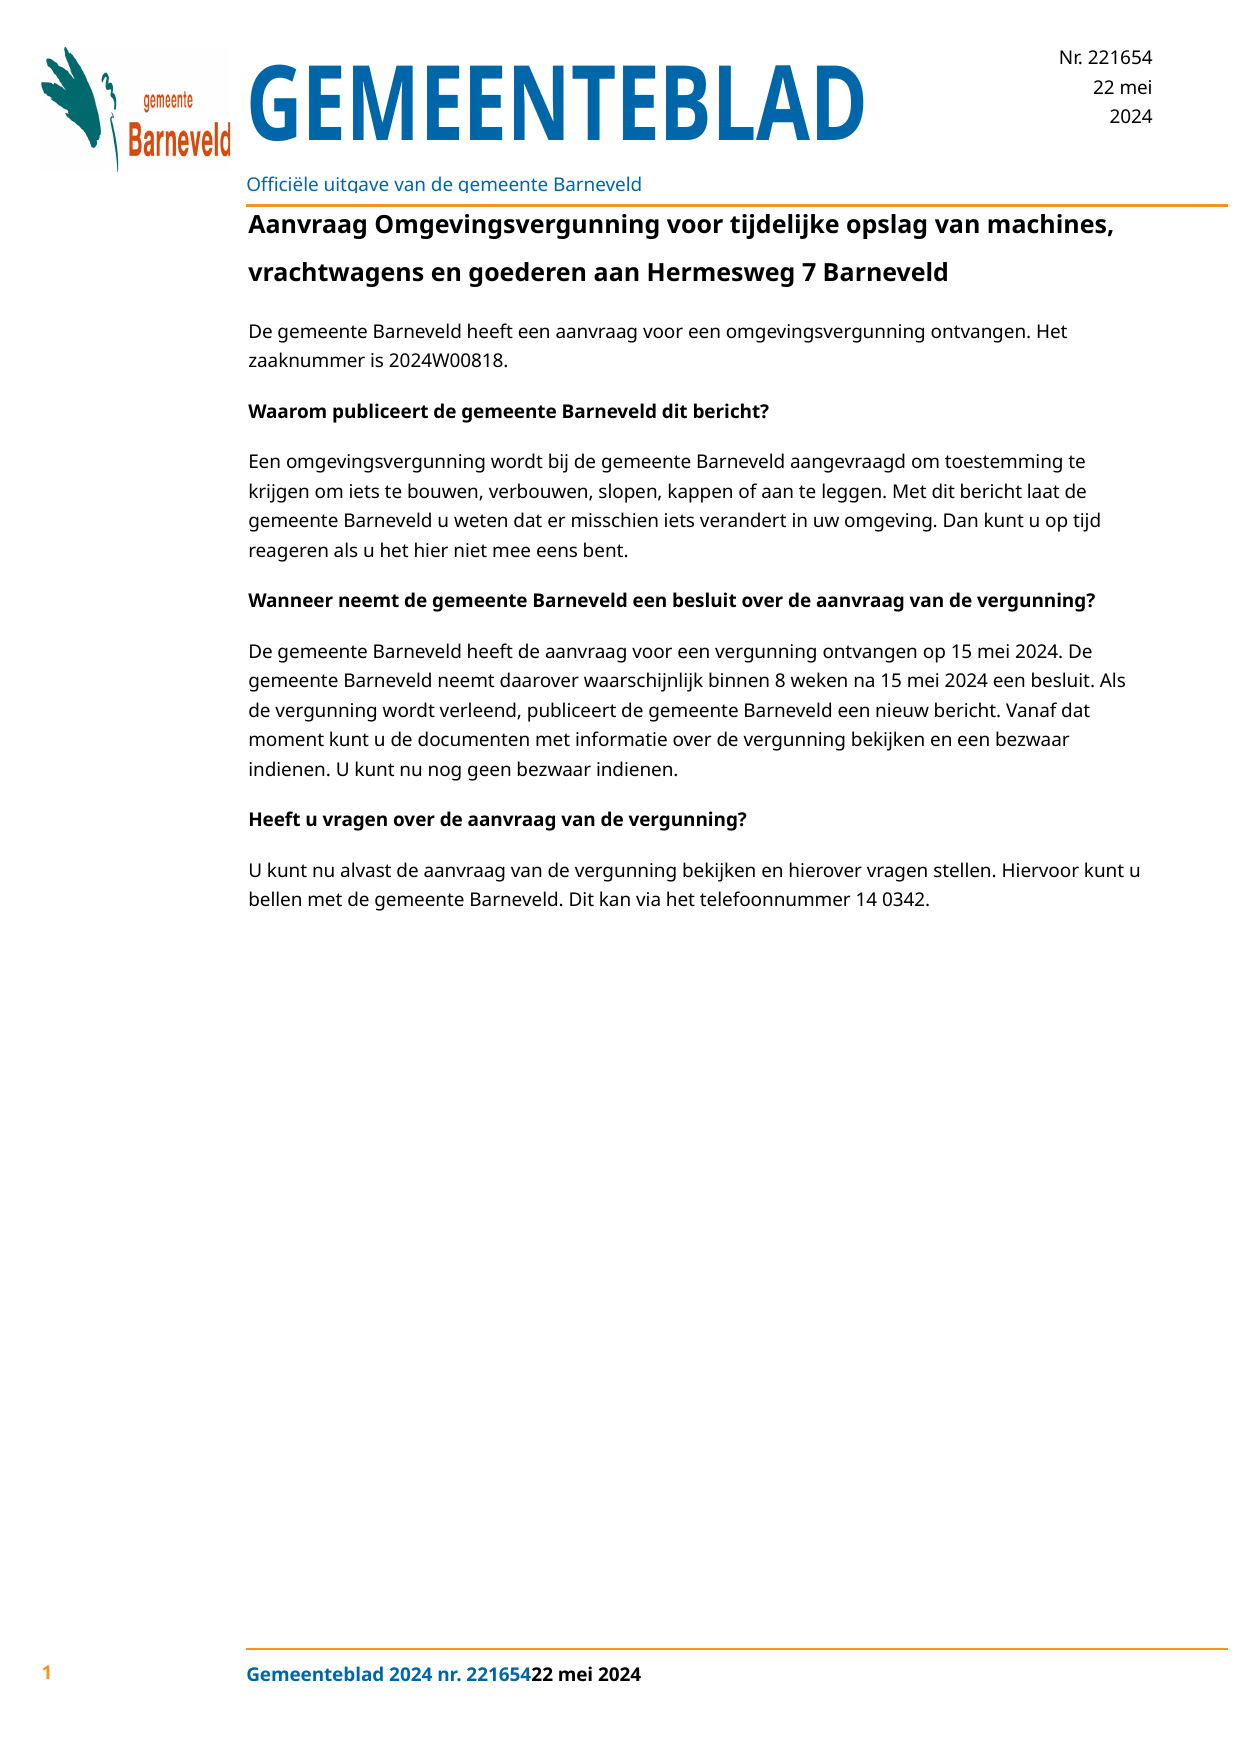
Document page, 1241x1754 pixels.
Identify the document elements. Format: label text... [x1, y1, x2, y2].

picture [41, 47, 231, 172]
text De gemeente Barneveld heeft een aanvraag voor een omgevingsvergunning ontvangen. Het zaaknummer is 2024W00818. [248, 318, 1152, 373]
text U kunt nu alvast de aanvraag van de vergunning bekijken en hierover vragen stellen. Hiervoor kunt u bellen met de gemeente Barneveld. Dit kan via het telefoonnummer 14 0342. [248, 857, 1152, 912]
text Aanvraag Omgevingsvergunning voor tijdelijke opslag van machines, vrachtwagens en goederen aan Hermesweg 7 Barneveld [248, 207, 1152, 288]
text Een omgevingsvergunning wordt bij de gemeente Barneveld aangevraagd om toestemming te krijgen om iets te bouwen, verbouwen, slopen, kappen of aan te leggen. Met dit bericht laat de gemeente Barneveld u weten dat er misschien iets verandert in uw omgeving. Dan kunt u op tijd reageren als u het hier niet mee eens bent. [248, 448, 1152, 563]
text De gemeente Barneveld heeft de aanvraag voor een vergunning ontvangen op 15 mei 2024. De gemeente Barneveld neemt daarover waarschijnlijk binnen 8 weken na 15 mei 2024 een besluit. Als de vergunning wordt verleend, publiceert de gemeente Barneveld een nieuw bericht. Vanaf dat moment kunt u de documenten met informatie over de vergunning bekijken en een bezwaar indienen. U kunt nu nog geen bezwaar indienen. [248, 638, 1152, 782]
text Heeft u vragen over de aanvraag van de vergunning? [248, 807, 1152, 832]
text Wanneer neemt de gemeente Barneveld een besluit over de aanvraag van de vergunning? [248, 587, 1152, 613]
text Waarom publiceert de gemeente Barneveld dit bericht? [248, 398, 1152, 424]
